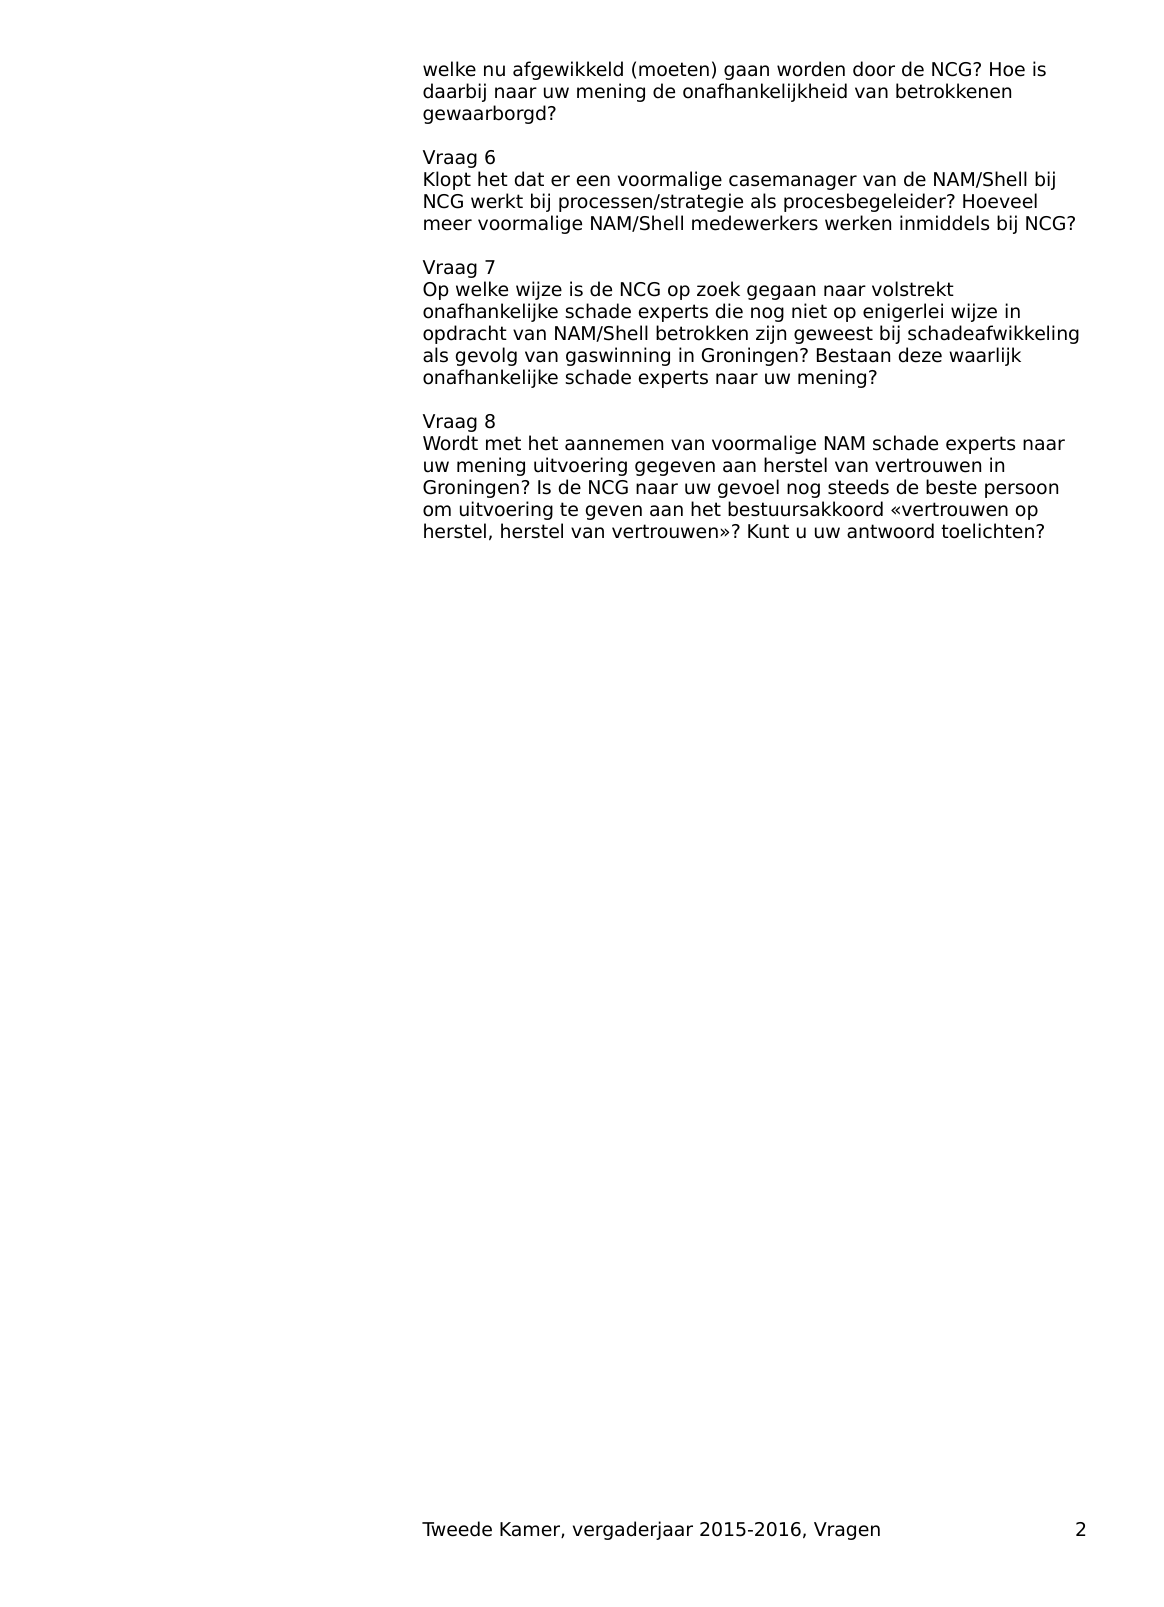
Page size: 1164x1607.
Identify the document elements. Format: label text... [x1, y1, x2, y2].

text Vraag 8 [422, 411, 1087, 433]
text Op welke wijze is de NCG op zoek gegaan naar volstrekt onafhankelijke schade experts die nog niet op enigerlei wijze in opdracht van NAM/Shell betrokken zijn geweest bij schadeafwikkeling als gevolg van gaswinning in Groningen? Bestaan deze waarlijk onafhankelijke schade experts naar uw mening? [422, 279, 1087, 389]
text Klopt het dat er een voormalige casemanager van de NAM/Shell bij NCG werkt bij processen/strategie als procesbegeleider? Hoeveel meer voormalige NAM/Shell medewerkers werken inmiddels bij NCG? [422, 169, 1087, 235]
text Vraag 6 [422, 147, 1087, 169]
text Wordt met het aannemen van voormalige NAM schade experts naar uw mening uitvoering gegeven aan herstel van vertrouwen in Groningen? Is de NCG naar uw gevoel nog steeds de beste persoon om uitvoering te geven aan het bestuursakkoord «vertrouwen op herstel, herstel van vertrouwen»? Kunt u uw antwoord toelichten? [422, 433, 1087, 543]
text Vraag 7 [422, 257, 1087, 279]
text welke nu afgewikkeld (moeten) gaan worden door de NCG? Hoe is daarbij naar uw mening de onafhankelijkheid van betrokkenen gewaarborgd? [422, 59, 1087, 125]
